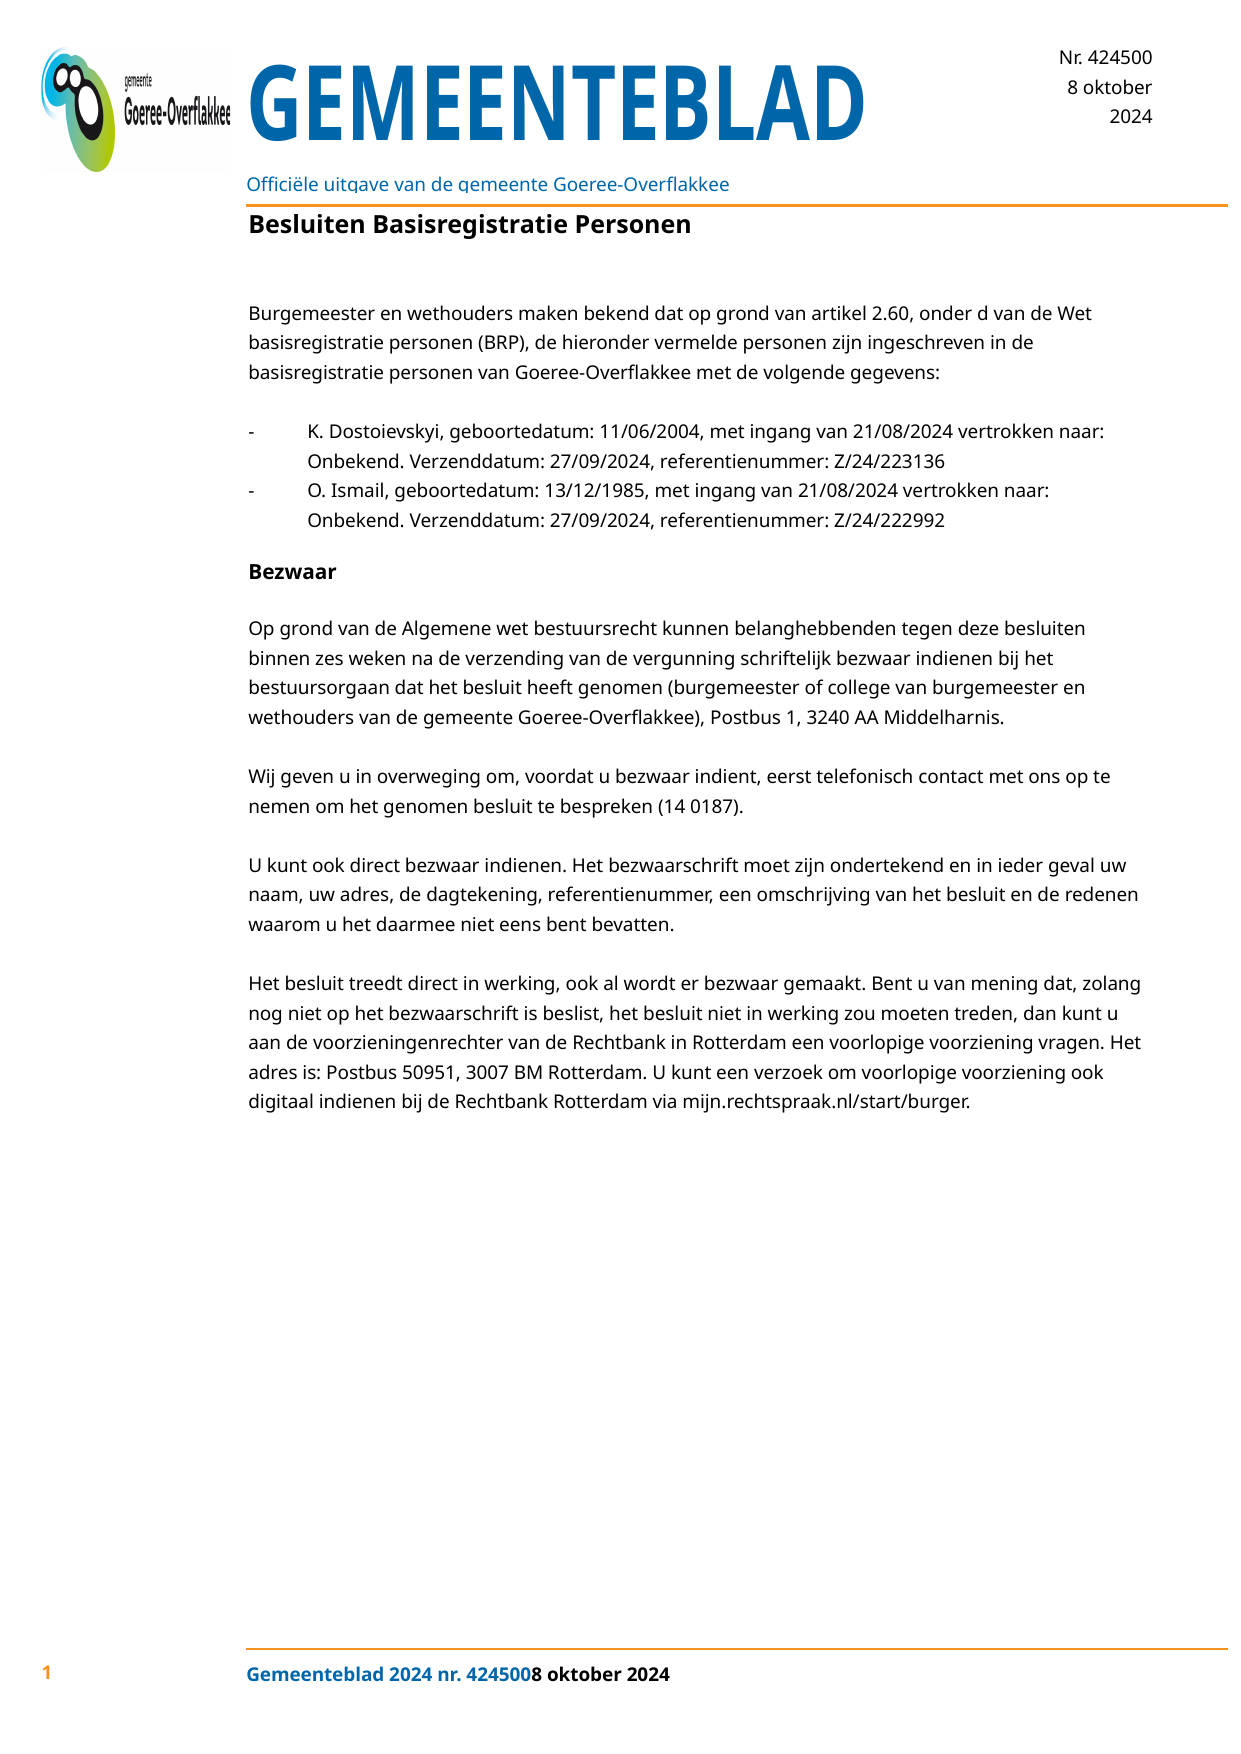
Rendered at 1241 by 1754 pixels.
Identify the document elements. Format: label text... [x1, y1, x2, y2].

list K. Dostoievskyi, geboortedatum: 11/06/2004, met ingang van 21/08/2024 vertrokken naar: Onbekend. Verzenddatum: 27/09/2024, referentienummer: Z/24/223136 [248, 418, 1152, 473]
text Op grond van de Algemene wet bestuursrecht kunnen belanghebbenden tegen deze besluiten binnen zes weken na de verzending van de vergunning schriftelijk bezwaar indienen bij het bestuursorgaan dat het besluit heeft genomen (burgemeester of college van burgemeester en wethouders van de gemeente Goeree-Overflakkee), Postbus 1, 3240 AA Middelharnis. [248, 615, 1152, 730]
text Wij geven u in overweging om, voordat u bezwaar indient, eerst telefonisch contact met ons op te nemen om het genomen besluit te bespreken (14 0187). [248, 763, 1152, 819]
text Besluiten Basisregistratie Personen [248, 207, 1152, 241]
list O. Ismail, geboortedatum: 13/12/1985, met ingang van 21/08/2024 vertrokken naar: Onbekend. Verzenddatum: 27/09/2024, referentienummer: Z/24/222992 [248, 477, 1152, 533]
text Het besluit treedt direct in werking, ook al wordt er bezwaar gemaakt. Bent u van mening dat, zolang nog niet op het bezwaarschrift is beslist, het besluit niet in werking zou moeten treden, dan kunt u aan de voorzieningenrechter van de Rechtbank in Rotterdam een voorlopige voorziening vragen. Het adres is: Postbus 50951, 3007 BM Rotterdam. U kunt een verzoek om voorlopige voorziening ook digitaal indienen bij de Rechtbank Rotterdam via mijn.rechtspraak.nl/start/burger. [248, 970, 1152, 1114]
text Bezwaar [248, 557, 1152, 586]
picture [41, 47, 231, 172]
text Burgemeester en wethouders maken bekend dat op grond van artikel 2.60, onder d van de Wet basisregistratie personen (BRP), de hieronder vermelde personen zijn ingeschreven in de basisregistratie personen van Goeree-Overflakkee met de volgende gegevens: [248, 300, 1152, 385]
text U kunt ook direct bezwaar indienen. Het bezwaarschrift moet zijn ondertekend en in ieder geval uw naam, uw adres, de dagtekening, referentienummer, een omschrijving van het besluit en de redenen waarom u het daarmee niet eens bent bevatten. [248, 852, 1152, 937]
